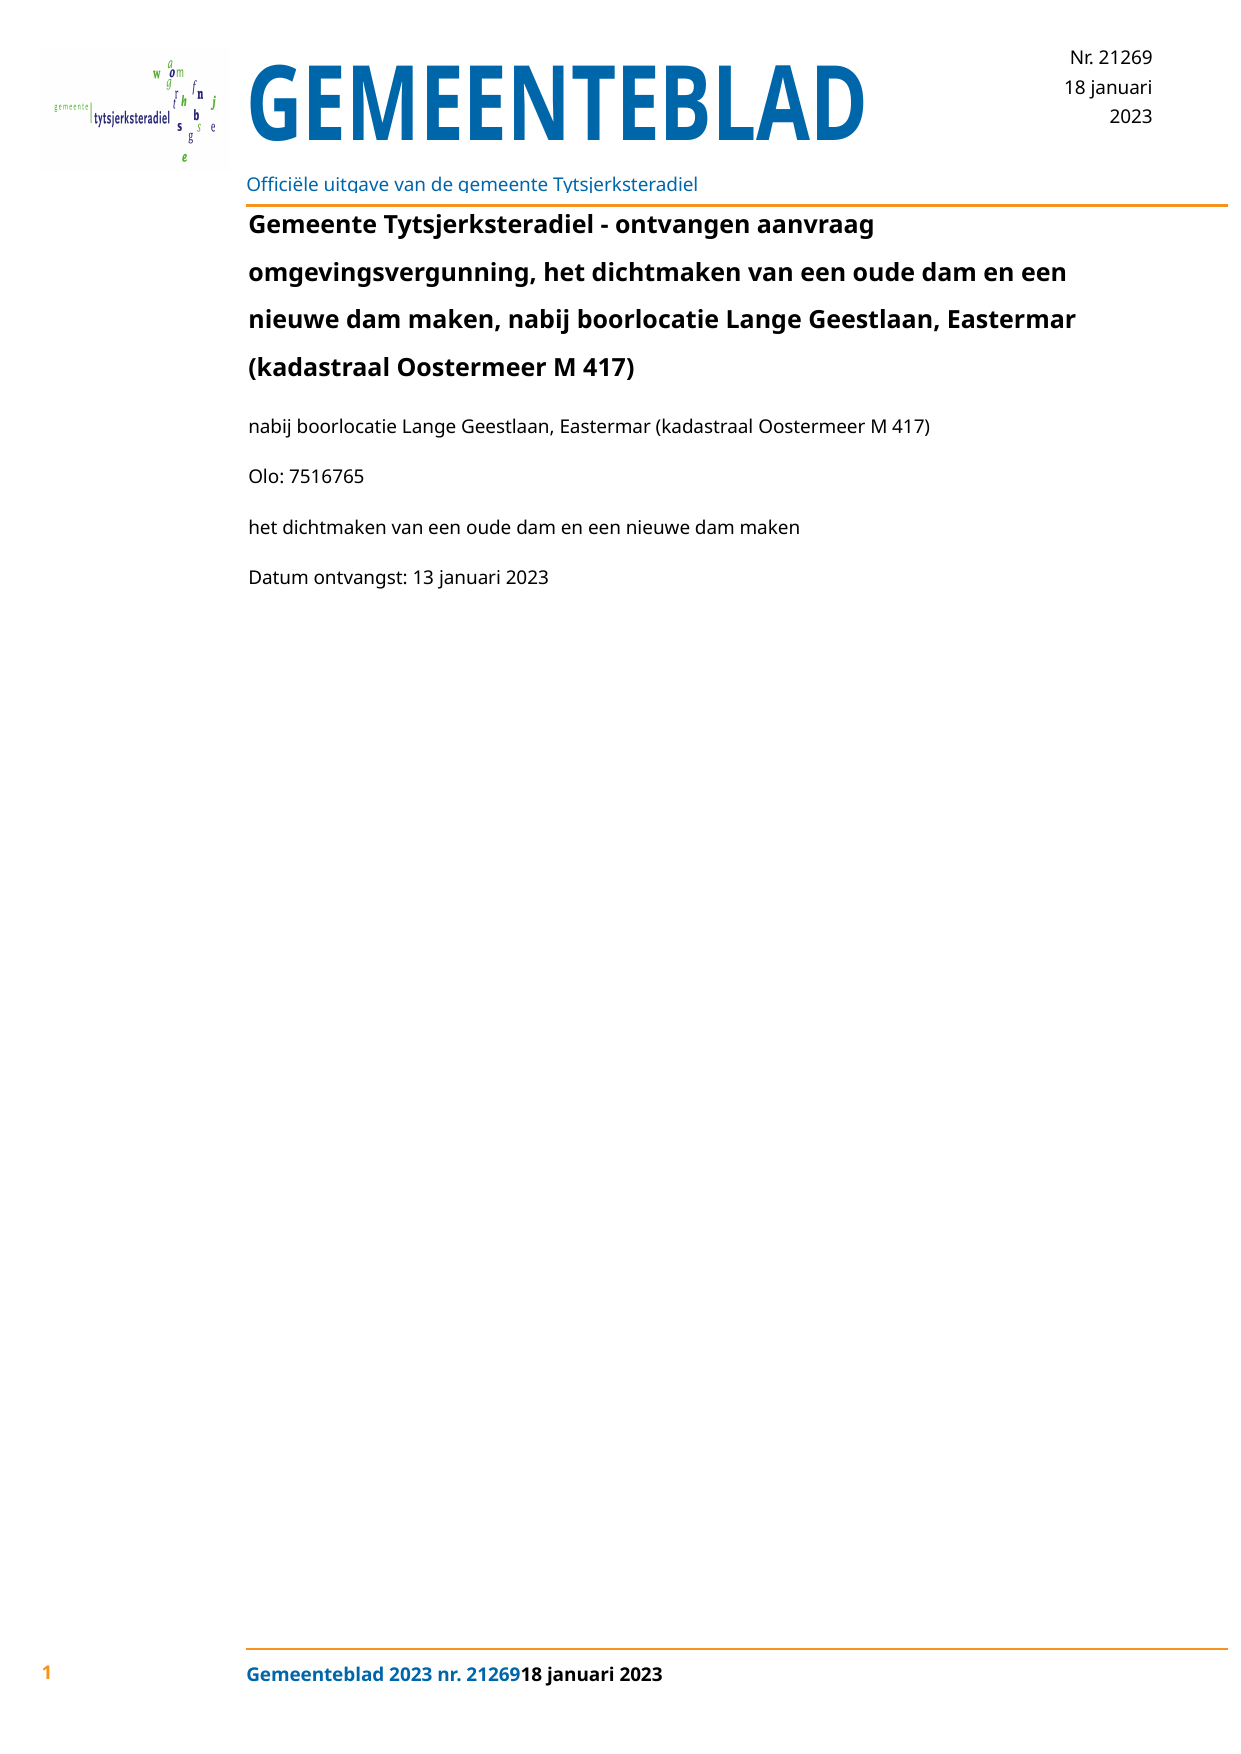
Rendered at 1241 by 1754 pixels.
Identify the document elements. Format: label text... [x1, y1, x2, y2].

text het dichtmaken van een oude dam en een nieuwe dam maken [248, 514, 1152, 540]
text Datum ontvangst: 13 januari 2023 [248, 564, 1152, 590]
text Gemeente Tytsjerksteradiel - ontvangen aanvraag omgevingsvergunning, het dichtmaken van een oude dam en een nieuwe dam maken, nabij boorlocatie Lange Geestlaan, Eastermar (kadastraal Oostermeer M 417) [248, 207, 1152, 384]
picture [41, 47, 231, 172]
text Olo: 7516765 [248, 463, 1152, 489]
text nabij boorlocatie Lange Geestlaan, Eastermar (kadastraal Oostermeer M 417) [248, 413, 1152, 439]
